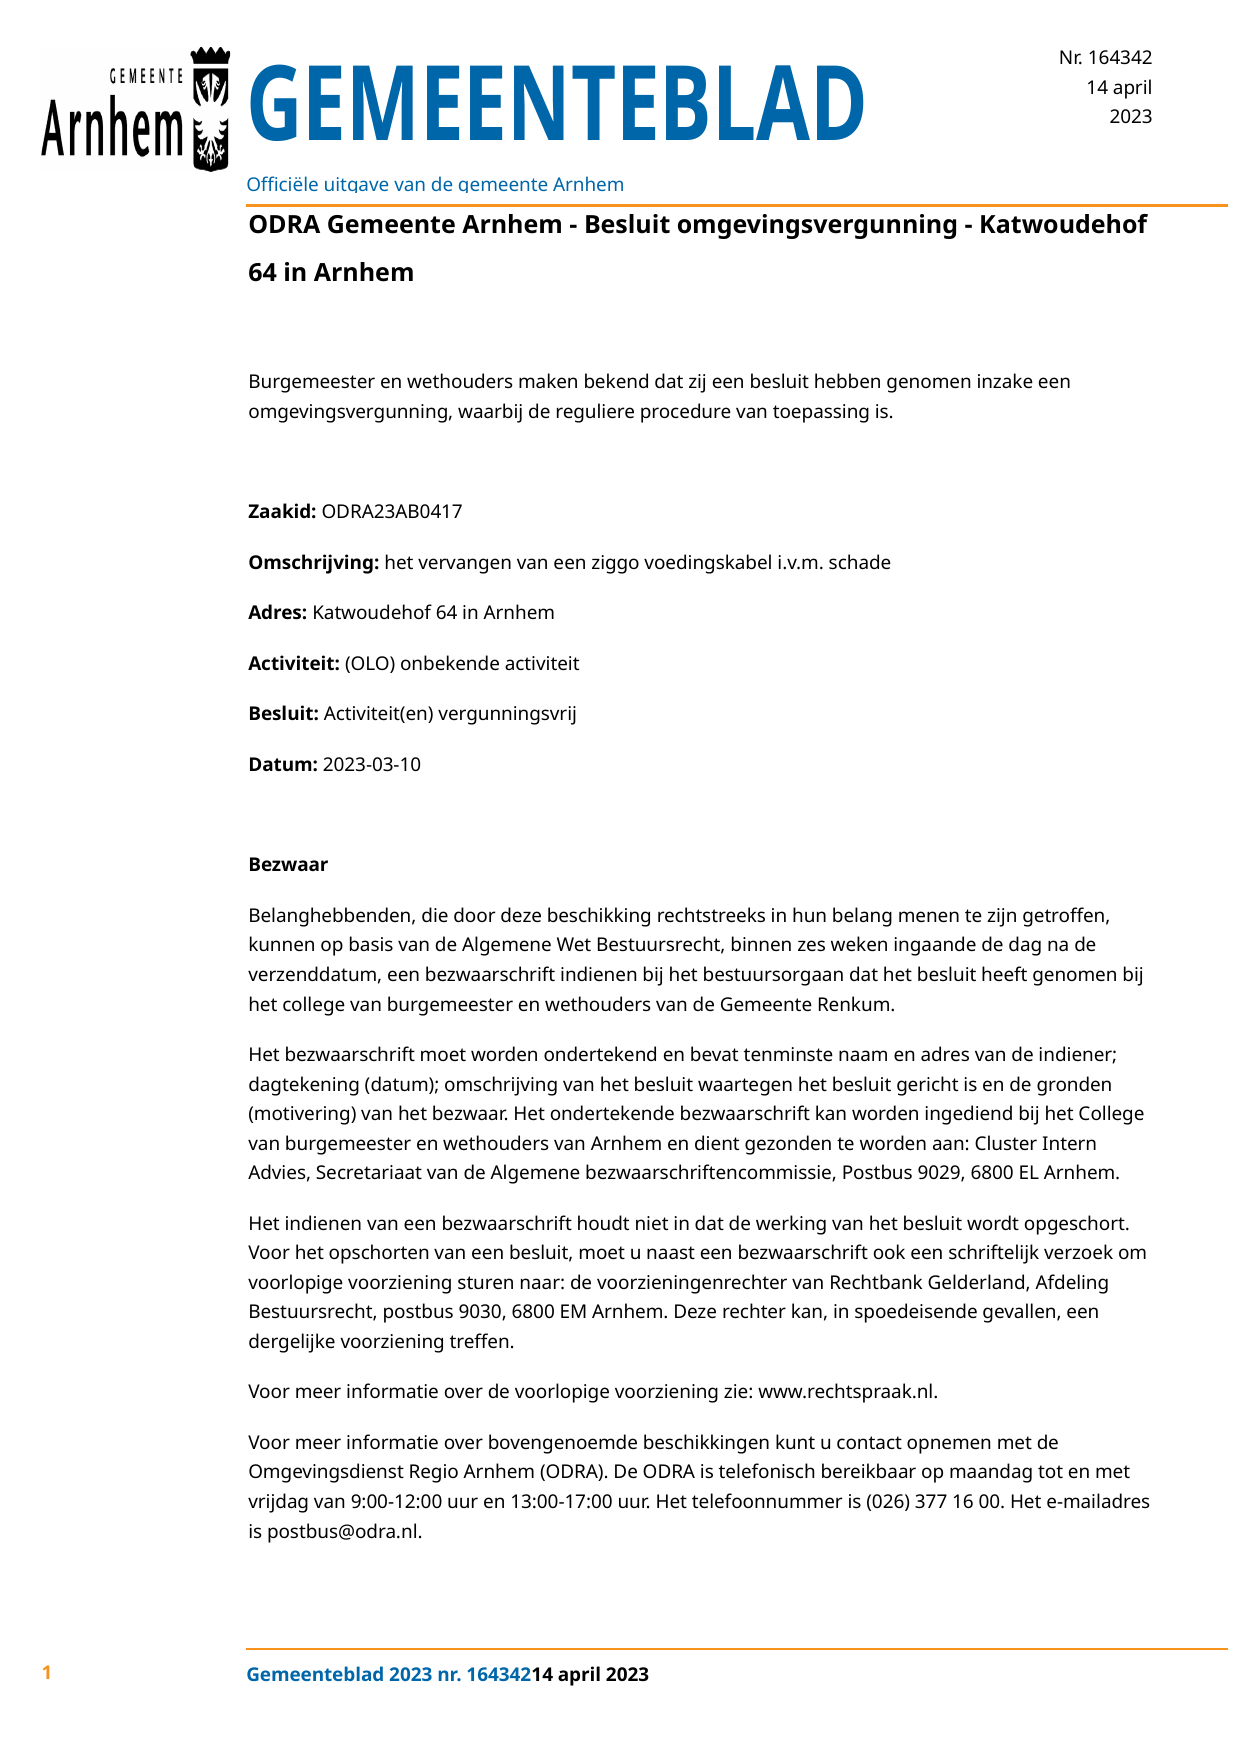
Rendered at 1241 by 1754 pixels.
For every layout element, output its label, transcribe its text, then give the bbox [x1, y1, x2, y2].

text Het indienen van een bezwaarschrift houdt niet in dat de werking van het besluit wordt opgeschort. Voor het opschorten van een besluit, moet u naast een bezwaarschrift ook een schriftelijk verzoek om voorlopige voorziening sturen naar: de voorzieningenrechter van Rechtbank Gelderland, Afdeling Bestuursrecht, postbus 9030, 6800 EM Arnhem. Deze rechter kan, in spoedeisende gevallen, een dergelijke voorziening treffen. [248, 1210, 1152, 1354]
text Het bezwaarschrift moet worden ondertekend en bevat tenminste naam en adres van de indiener; dagtekening (datum); omschrijving van het besluit waartegen het besluit gericht is en de gronden (motivering) van het bezwaar. Het ondertekende bezwaarschrift kan worden ingediend bij het College van burgemeester en wethouders van Arnhem en dient gezonden te worden aan: Cluster Intern Advies, Secretariaat van de Algemene bezwaarschriftencommissie, Postbus 9029, 6800 EL Arnhem. [248, 1041, 1152, 1185]
text Omschrijving: het vervangen van een ziggo voedingskabel i.v.m. schade [248, 549, 1152, 575]
text Activiteit: (OLO) onbekende activiteit [248, 650, 1152, 676]
text ODRA Gemeente Arnhem - Besluit omgevingsvergunning - Katwoudehof 64 in Arnhem [248, 207, 1152, 288]
text Voor meer informatie over bovengenoemde beschikkingen kunt u contact opnemen met de Omgevingsdienst Regio Arnhem (ODRA). De ODRA is telefonisch bereikbaar op maandag tot en met vrijdag van 9:00-12:00 uur en 13:00-17:00 uur. Het telefoonnummer is (026) 377 16 00. Het e-mailadres is postbus@odra.nl. [248, 1429, 1152, 1544]
text Datum: 2023-03-10 [248, 751, 1152, 777]
text Besluit: Activiteit(en) vergunningsvrij [248, 700, 1152, 726]
text Belanghebbenden, die door deze beschikking rechtstreeks in hun belang menen te zijn getroffen, kunnen op basis van de Algemene Wet Bestuursrecht, binnen zes weken ingaande de dag na de verzenddatum, een bezwaarschrift indienen bij het bestuursorgaan dat het besluit heeft genomen bij het college van burgemeester en wethouders van de Gemeente Renkum. [248, 902, 1152, 1017]
text Burgemeester en wethouders maken bekend dat zij een besluit hebben genomen inzake een omgevingsvergunning, waarbij de reguliere procedure van toepassing is. [248, 368, 1152, 424]
text Voor meer informatie over de voorlopige voorziening zie: www.rechtspraak.nl. [248, 1379, 1152, 1404]
text Bezwaar [248, 852, 1152, 877]
text Adres: Katwoudehof 64 in Arnhem [248, 599, 1152, 625]
picture [41, 47, 231, 172]
text Zaakid: ODRA23AB0417 [248, 499, 1152, 524]
